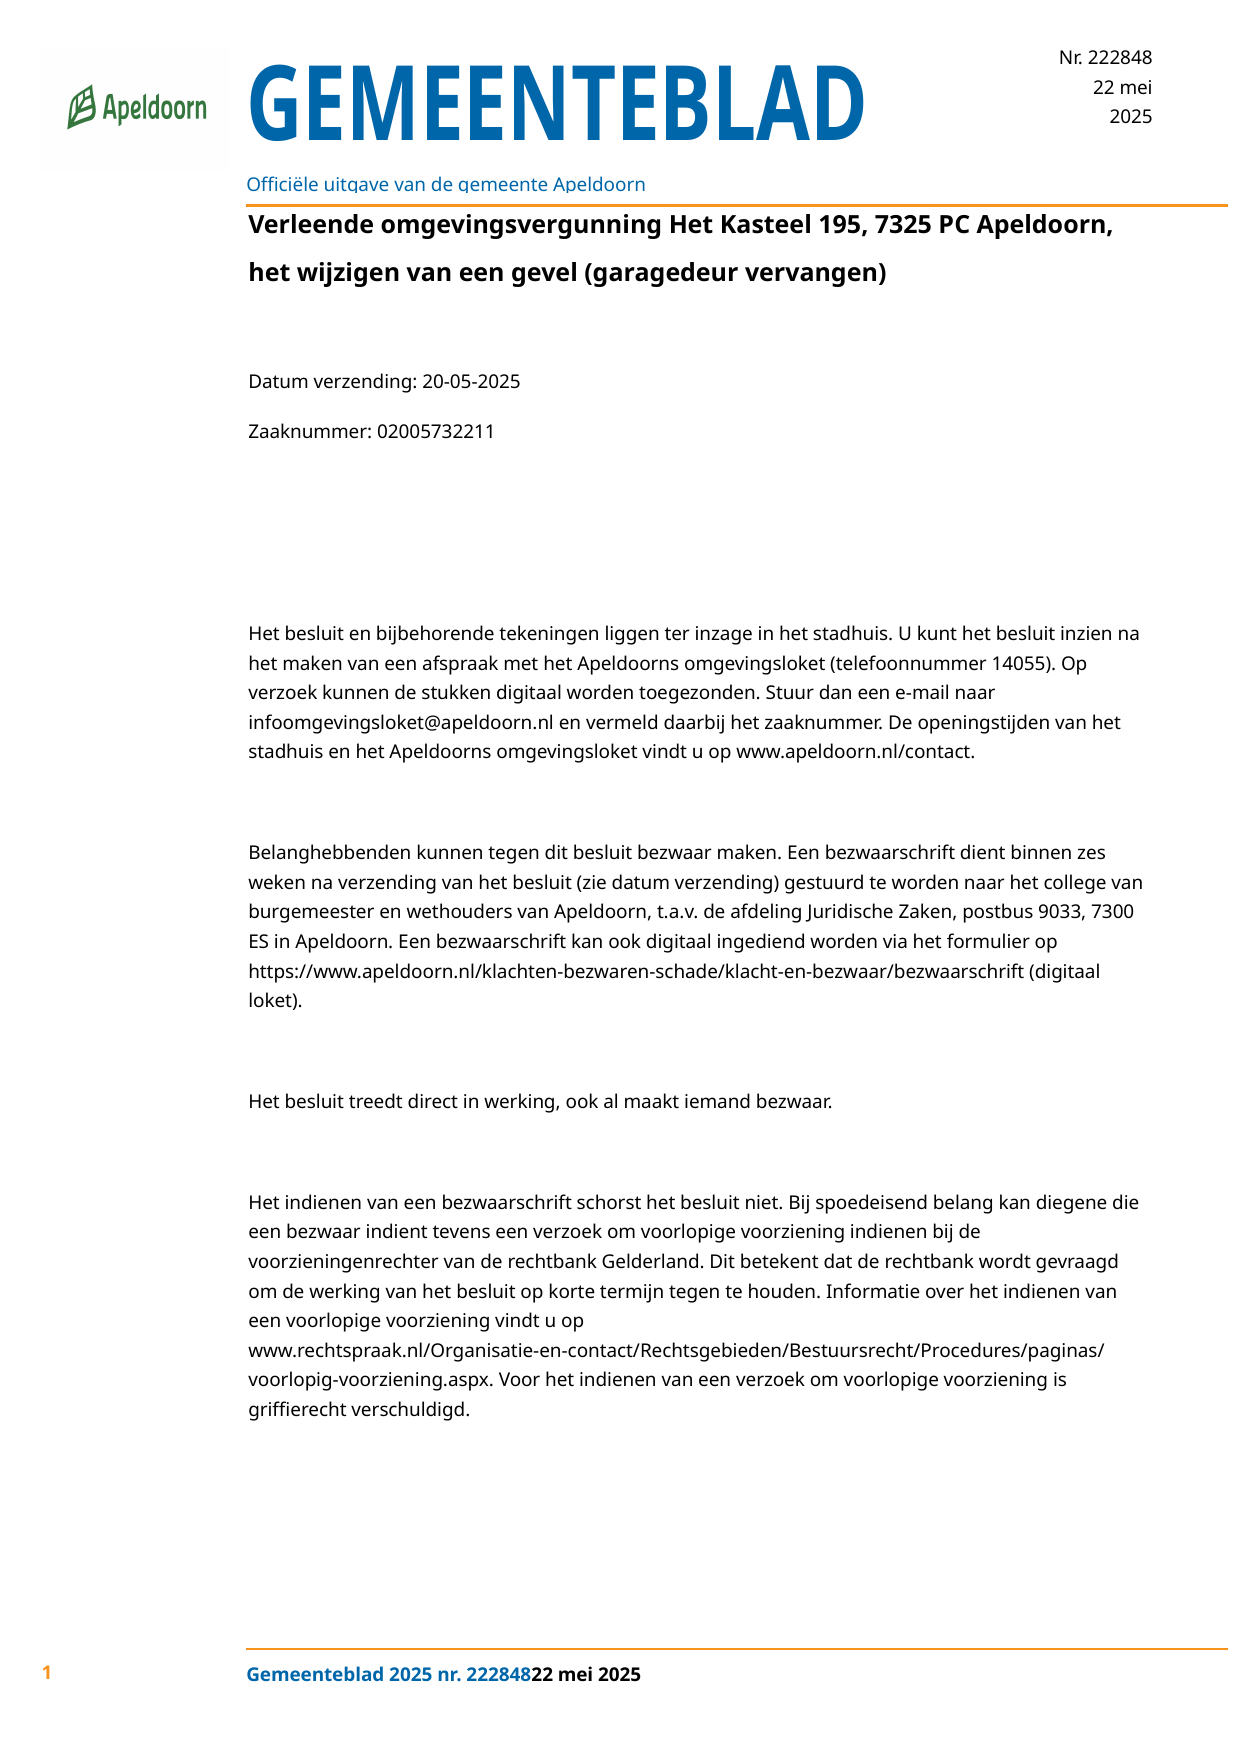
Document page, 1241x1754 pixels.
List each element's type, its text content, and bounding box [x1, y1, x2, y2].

text Belanghebbenden kunnen tegen dit besluit bezwaar maken. Een bezwaarschrift dient binnen zes weken na verzending van het besluit (zie datum verzending) gestuurd te worden naar het college van burgemeester en wethouders van Apeldoorn, t.a.v. de afdeling Juridische Zaken, postbus 9033, 7300 ES in Apeldoorn. Een bezwaarschrift kan ook digitaal ingediend worden via het formulier op https://www.apeldoorn.nl/klachten-bezwaren-schade/klacht-en-bezwaar/bezwaarschrift (digitaal loket). [248, 839, 1152, 1013]
text Het besluit en bijbehorende tekeningen liggen ter inzage in het stadhuis. U kunt het besluit inzien na het maken van een afspraak met het Apeldoorns omgevingsloket (telefoonnummer 14055). Op verzoek kunnen de stukken digitaal worden toegezonden. Stuur dan een e-mail naar infoomgevingsloket@apeldoorn.nl en vermeld daarbij het zaaknummer. De openingstijden van het stadhuis en het Apeldoorns omgevingsloket vindt u op www.apeldoorn.nl/contact. [248, 620, 1152, 764]
text Het indienen van een bezwaarschrift schorst het besluit niet. Bij spoedeisend belang kan diegene die een bezwaar indient tevens een verzoek om voorlopige voorziening indienen bij de voorzieningenrechter van de rechtbank Gelderland. Dit betekent dat de rechtbank wordt gevraagd om de werking van het besluit op korte termijn tegen te houden. Informatie over het indienen van een voorlopige voorziening vindt u op www.rechtspraak.nl/Organisatie-en-contact/Rechtsgebieden/Bestuursrecht/Procedures/paginas/voorlopig-voorziening.aspx. Voor het indienen van een verzoek om voorlopige voorziening is griffierecht verschuldigd. [248, 1189, 1152, 1422]
text Datum verzending: 20-05-2025 [248, 368, 1152, 394]
picture [41, 47, 231, 172]
text Verleende omgevingsvergunning Het Kasteel 195, 7325 PC Apeldoorn, het wijzigen van een gevel (garagedeur vervangen) [248, 207, 1152, 288]
text Het besluit treedt direct in werking, ook al maakt iemand bezwaar. [248, 1088, 1152, 1114]
text Zaaknummer: 02005732211 [248, 419, 1152, 444]
